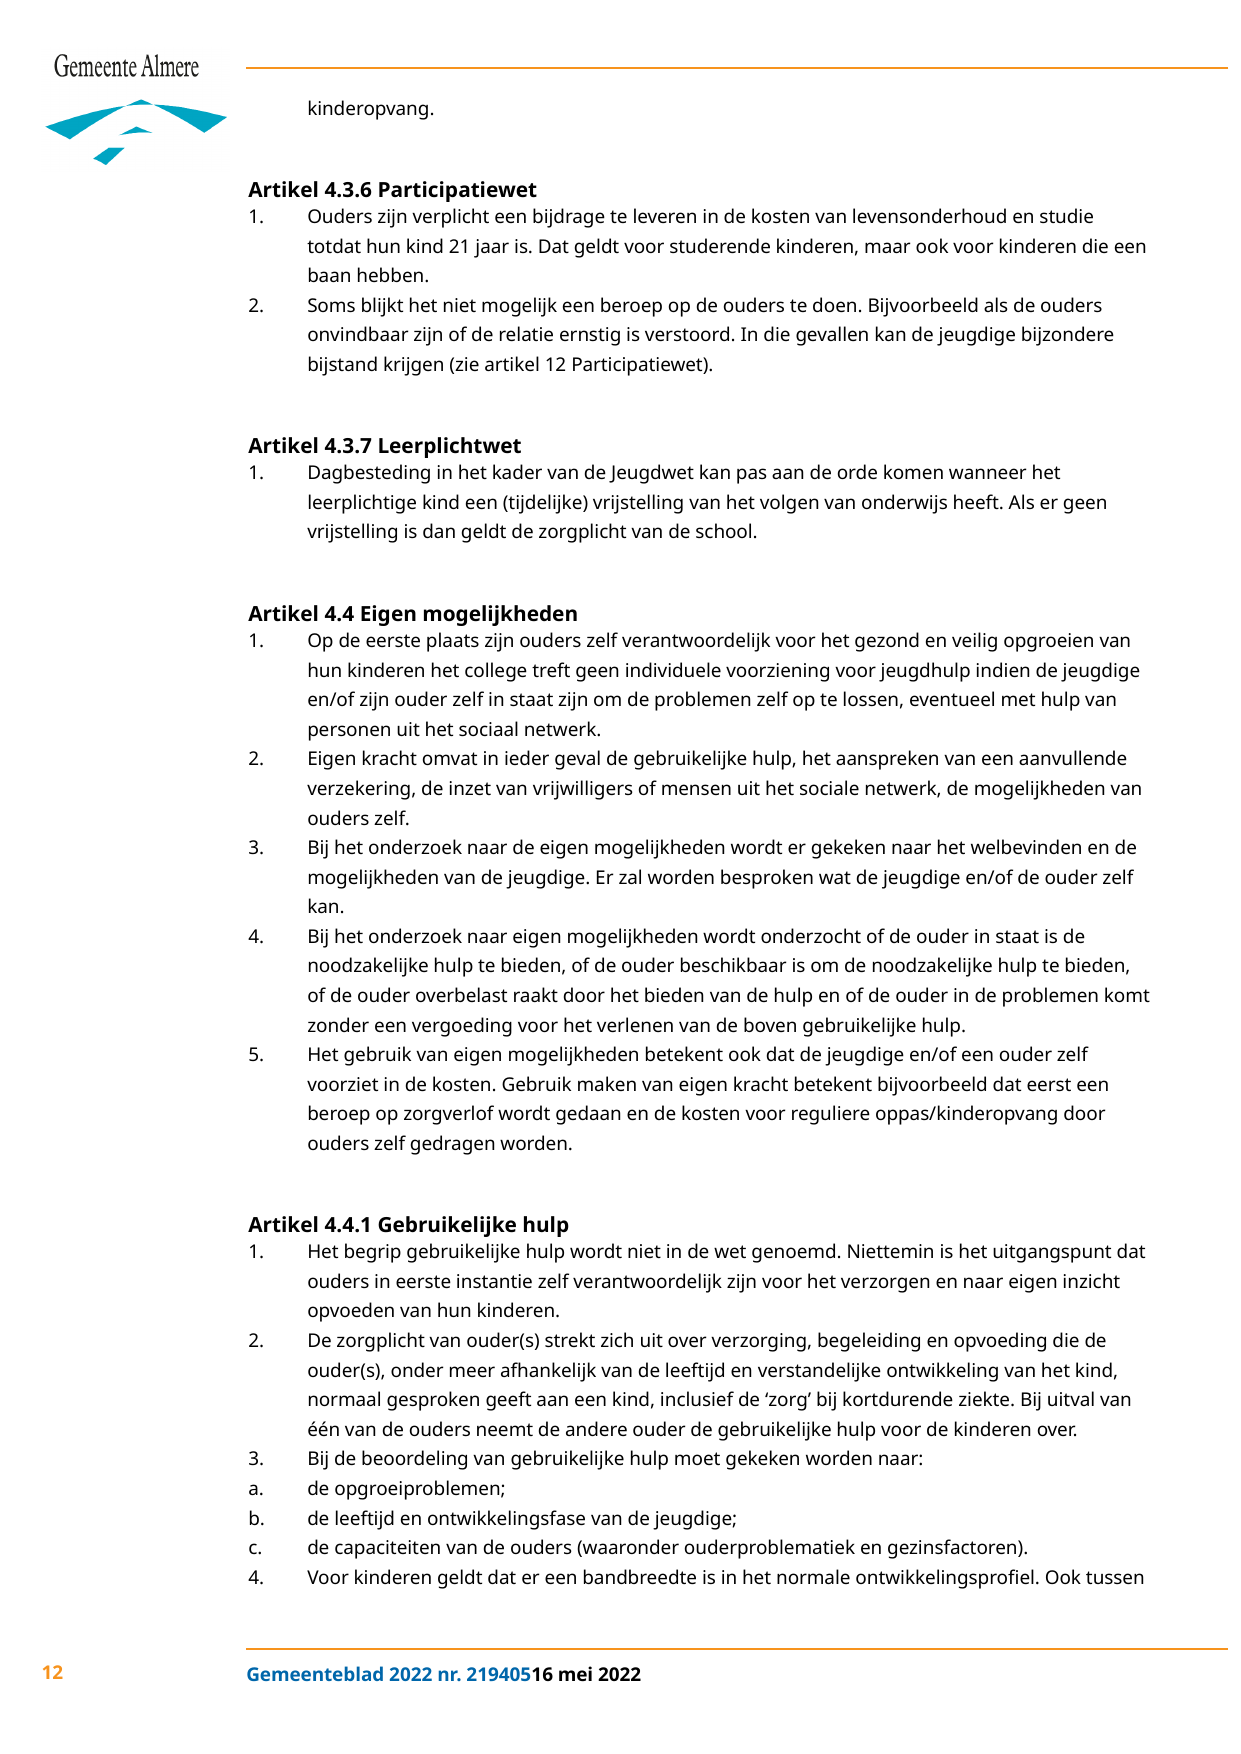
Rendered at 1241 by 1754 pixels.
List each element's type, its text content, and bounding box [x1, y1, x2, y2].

text Artikel 4.3.6 Participatiewet [248, 175, 1152, 203]
list Eigen kracht omvat in ieder geval de gebruikelijke hulp, het aanspreken van een aanvullende verzekering, de inzet van vrijwilligers of mensen uit het sociale netwerk, de mogelijkheden van ouders zelf. [248, 746, 1152, 830]
list Soms blijkt het niet mogelijk een beroep op de ouders te doen. Bijvoorbeeld als de ouders onvindbaar zijn of de relatie ernstig is verstoord. In die gevallen kan de jeugdige bijzondere bijstand krijgen (zie artikel 12 Participatiewet). [248, 292, 1152, 377]
text Artikel 4.4 Eigen mogelijkheden [248, 599, 1152, 627]
list De zorgplicht van ouder(s) strekt zich uit over verzorging, begeleiding en opvoeding die de ouder(s), onder meer afhankelijk van de leeftijd en verstandelijke ontwikkeling van het kind, normaal gesproken geeft aan een kind, inclusief de ‘zorg’ bij kortdurende ziekte. Bij uitval van één van de ouders neemt de andere ouder de gebruikelijke hulp voor de kinderen over. [248, 1327, 1152, 1442]
list de opgroeiproblemen; [248, 1475, 1152, 1501]
list de leeftijd en ontwikkelingsfase van de jeugdige; [248, 1505, 1152, 1531]
list Bij het onderzoek naar de eigen mogelijkheden wordt er gekeken naar het welbevinden en de mogelijkheden van de jeugdige. Er zal worden besproken wat de jeugdige en/of de ouder zelf kan. [248, 834, 1152, 919]
text Artikel 4.4.1 Gebruikelijke hulp [248, 1210, 1152, 1238]
text Artikel 4.3.7 Leerplichtwet [248, 431, 1152, 459]
list Dagbesteding in het kader van de Jeugdwet kan pas aan de orde komen wanneer het leerplichtige kind een (tijdelijke) vrijstelling van het volgen van onderwijs heeft. Als er geen vrijstelling is dan geldt de zorgplicht van de school. [248, 459, 1152, 544]
list Voor kinderen geldt dat er een bandbreedte is in het normale ontwikkelingsprofiel. Ook tussen [248, 1564, 1152, 1590]
list Ouders zijn verplicht een bijdrage te leveren in de kosten van levensonderhoud en studie totdat hun kind 21 jaar is. Dat geldt voor studerende kinderen, maar ook voor kinderen die een baan hebben. [248, 203, 1152, 288]
picture [41, 47, 231, 172]
list Bij de beoordeling van gebruikelijke hulp moet gekeken worden naar: [248, 1446, 1152, 1471]
list Het gebruik van eigen mogelijkheden betekent ook dat de jeugdige en/of een ouder zelf voorziet in de kosten. Gebruik maken van eigen kracht betekent bijvoorbeeld dat eerst een beroep op zorgverlof wordt gedaan en de kosten voor reguliere oppas/kinderopvang door ouders zelf gedragen worden. [248, 1041, 1152, 1156]
list de capaciteiten van de ouders (waaronder ouderproblematiek en gezinsfactoren). [248, 1534, 1152, 1560]
list kinderopvang. [248, 95, 1152, 121]
list Op de eerste plaats zijn ouders zelf verantwoordelijk voor het gezond en veilig opgroeien van hun kinderen het college treft geen individuele voorziening voor jeugdhulp indien de jeugdige en/of zijn ouder zelf in staat zijn om de problemen zelf op te lossen, eventueel met hulp van personen uit het sociaal netwerk. [248, 627, 1152, 742]
list Bij het onderzoek naar eigen mogelijkheden wordt onderzocht of de ouder in staat is de noodzakelijke hulp te bieden, of de ouder beschikbaar is om de noodzakelijke hulp te bieden, of de ouder overbelast raakt door het bieden van de hulp en of de ouder in de problemen komt zonder een vergoeding voor het verlenen van de boven gebruikelijke hulp. [248, 923, 1152, 1037]
list Het begrip gebruikelijke hulp wordt niet in de wet genoemd. Niettemin is het uitgangspunt dat ouders in eerste instantie zelf verantwoordelijk zijn voor het verzorgen en naar eigen inzicht opvoeden van hun kinderen. [248, 1238, 1152, 1323]
